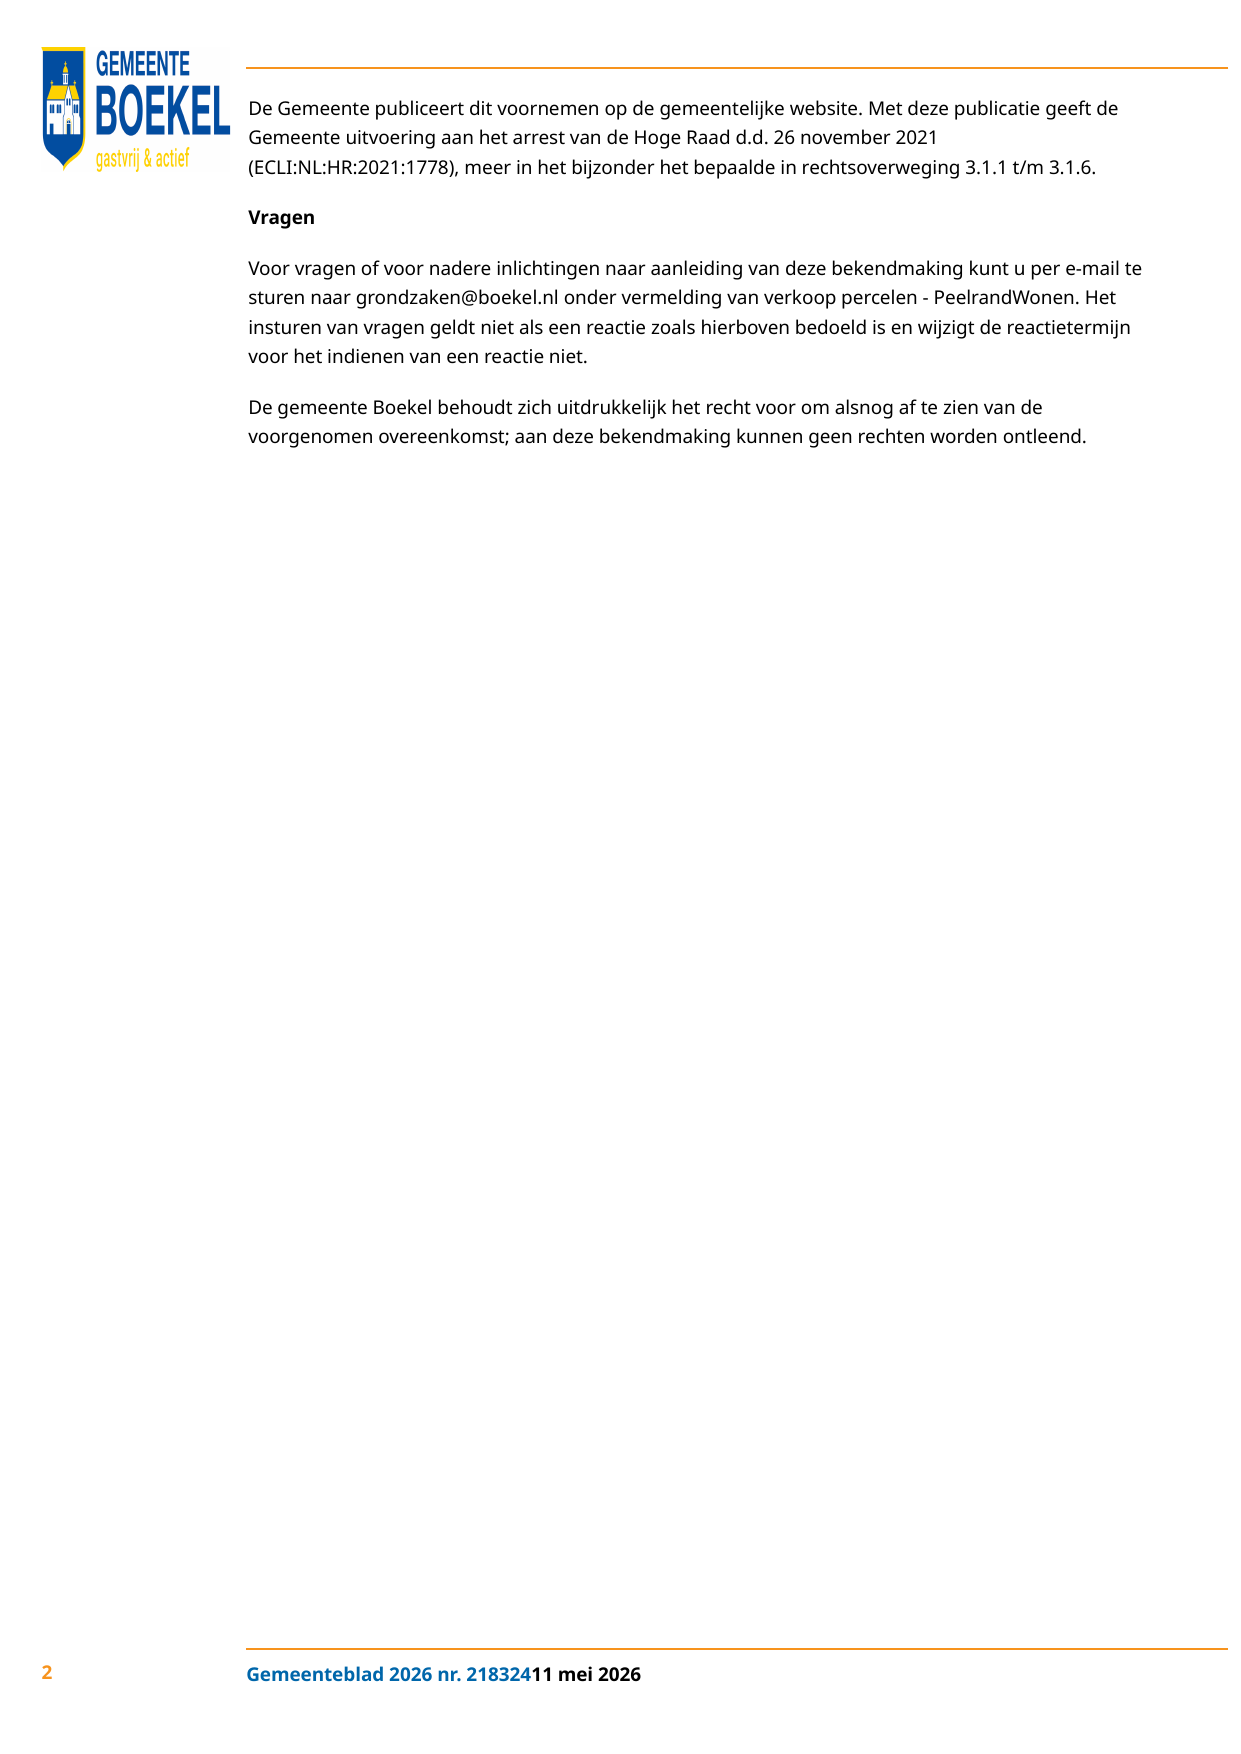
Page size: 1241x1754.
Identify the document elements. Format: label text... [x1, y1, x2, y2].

text De Gemeente publiceert dit voornemen op de gemeentelijke website. Met deze publicatie geeft de Gemeente uitvoering aan het arrest van de Hoge Raad d.d. 26 november 2021 (ECLI:NL:HR:2021:1778), meer in het bijzonder het bepaalde in rechtsoverweging 3.1.1 t/m 3.1.6. [248, 95, 1152, 180]
text Vragen [248, 204, 1152, 230]
text Voor vragen of voor nadere inlichtingen naar aanleiding van deze bekendmaking kunt u per e-mail te sturen naar grondzaken@boekel.nl onder vermelding van verkoop percelen - PeelrandWonen. Het insturen van vragen geldt niet als een reactie zoals hierboven bedoeld is en wijzigt de reactietermijn voor het indienen van een reactie niet. [248, 255, 1152, 369]
picture [41, 47, 231, 172]
text De gemeente Boekel behoudt zich uitdrukkelijk het recht voor om alsnog af te zien van de voorgenomen overeenkomst; aan deze bekendmaking kunnen geen rechten worden ontleend. [248, 394, 1152, 449]
